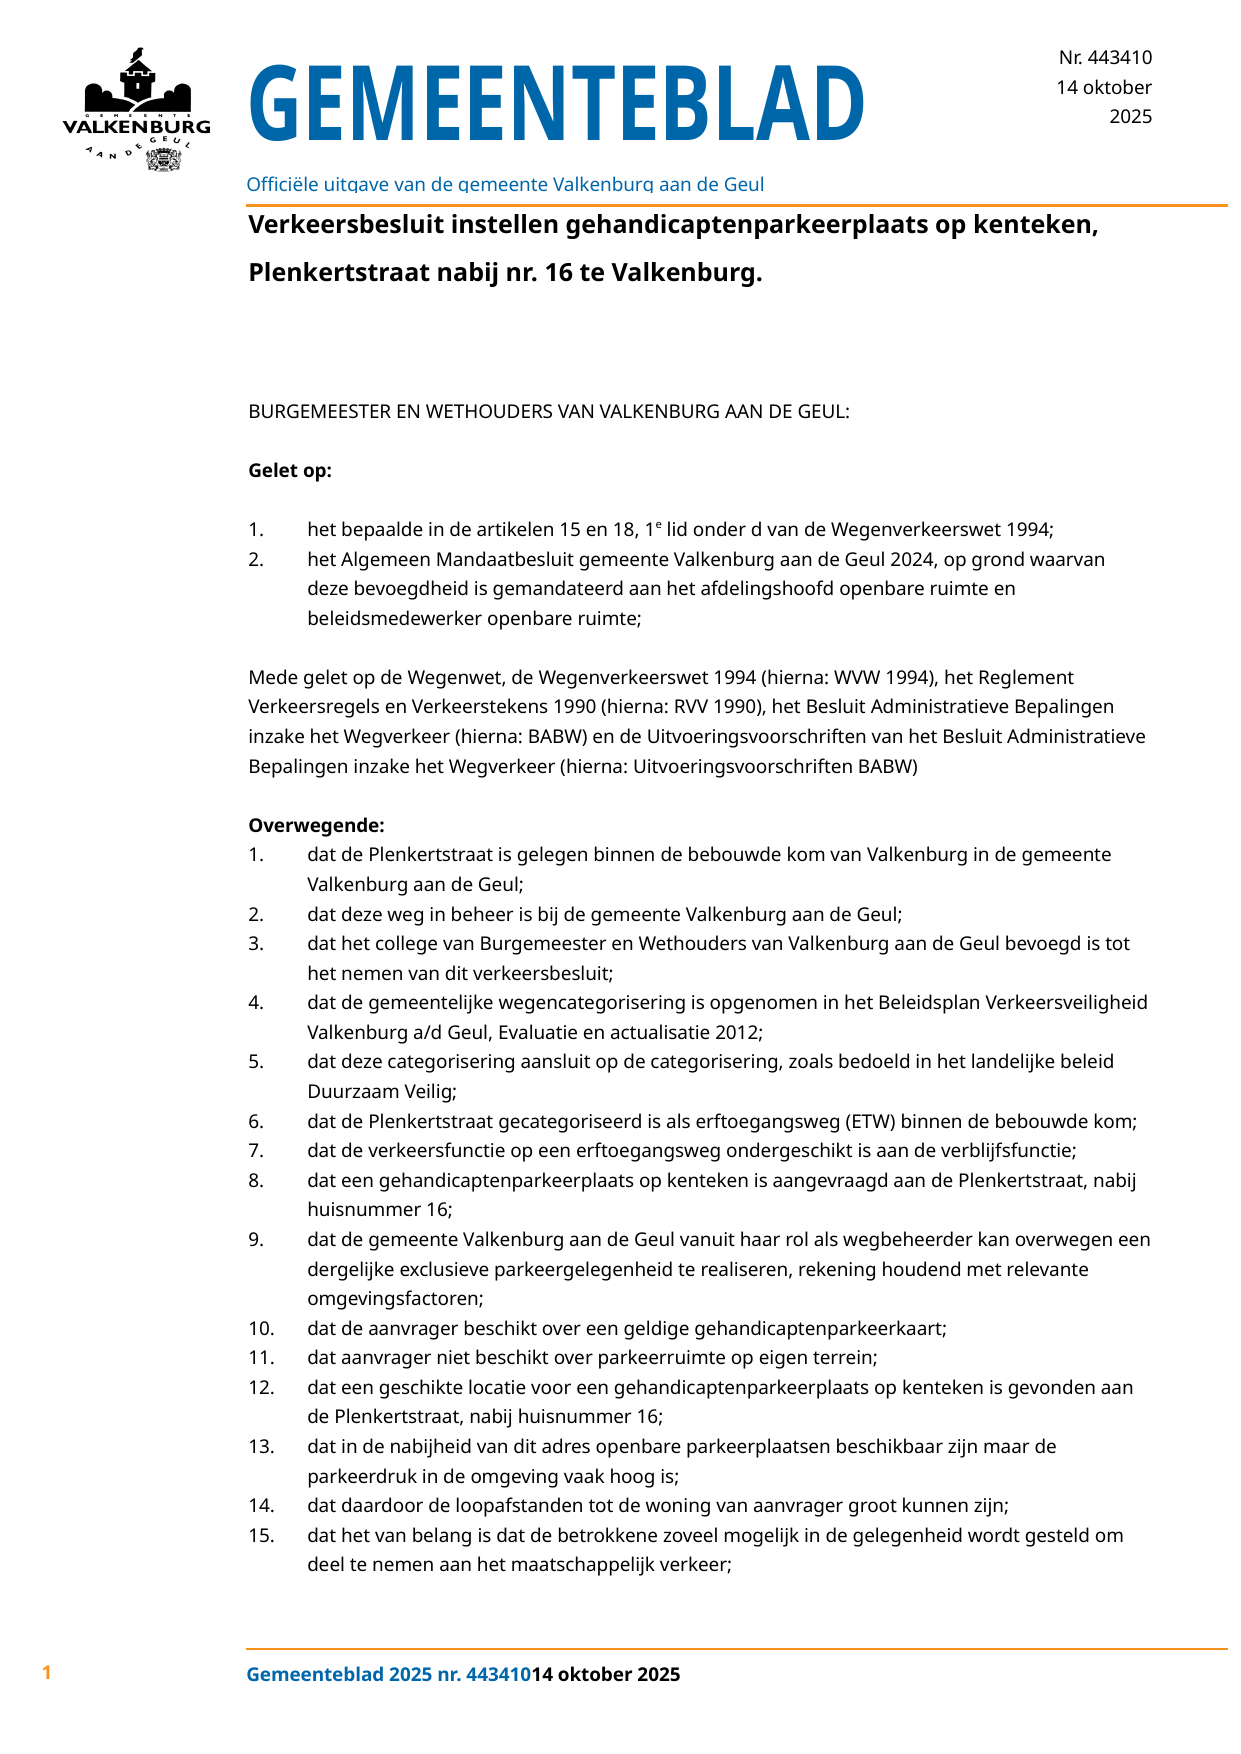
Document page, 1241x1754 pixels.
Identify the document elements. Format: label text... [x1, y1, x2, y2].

text Mede gelet op de Wegenwet, de Wegenverkeerswet 1994 (hierna: WVW 1994), het Reglement Verkeersregels en Verkeerstekens 1990 (hierna: RVV 1990), het Besluit Administratieve Bepalingen inzake het Wegverkeer (hierna: BABW) en de Uitvoeringsvoorschriften van het Besluit Administratieve Bepalingen inzake het Wegverkeer (hierna: Uitvoeringsvoorschriften BABW) [248, 664, 1152, 778]
list dat het van belang is dat de betrokkene zoveel mogelijk in de gelegenheid wordt gesteld om deel te nemen aan het maatschappelijk verkeer; [248, 1522, 1152, 1577]
text Overwegende: [248, 812, 1152, 838]
list dat de Plenkertstraat is gelegen binnen de bebouwde kom van Valkenburg in de gemeente Valkenburg aan de Geul; [248, 842, 1152, 897]
list dat de gemeente Valkenburg aan de Geul vanuit haar rol als wegbeheerder kan overwegen een dergelijke exclusieve parkeergelegenheid te realiseren, rekening houdend met relevante omgevingsfactoren; [248, 1226, 1152, 1311]
list dat het college van Burgemeester en Wethouders van Valkenburg aan de Geul bevoegd is tot het nemen van dit verkeersbesluit; [248, 930, 1152, 986]
list dat daardoor de loopafstanden tot de woning van aanvrager groot kunnen zijn; [248, 1492, 1152, 1518]
list dat de Plenkertstraat gecategoriseerd is als erftoegangsweg (ETW) binnen de bebouwde kom; [248, 1108, 1152, 1133]
list dat een gehandicaptenparkeerplaats op kenteken is aangevraagd aan de Plenkertstraat, nabij huisnummer 16; [248, 1167, 1152, 1222]
list dat deze categorisering aansluit op de categorisering, zoals bedoeld in het landelijke beleid Duurzaam Veilig; [248, 1049, 1152, 1104]
list dat een geschikte locatie voor een gehandicaptenparkeerplaats op kenteken is gevonden aan de Plenkertstraat, nabij huisnummer 16; [248, 1374, 1152, 1429]
list dat in de nabijheid van dit adres openbare parkeerplaatsen beschikbaar zijn maar de parkeerdruk in de omgeving vaak hoog is; [248, 1433, 1152, 1488]
picture [41, 47, 231, 172]
text Gelet op: [248, 457, 1152, 483]
text BURGEMEESTER EN WETHOUDERS VAN VALKENBURG AAN DE GEUL: [248, 398, 1152, 423]
list het Algemeen Mandaatbesluit gemeente Valkenburg aan de Geul 2024, op grond waarvan deze bevoegdheid is gemandateerd aan het afdelingshoofd openbare ruimte en beleidsmedewerker openbare ruimte; [248, 546, 1152, 631]
text Verkeersbesluit instellen gehandicaptenparkeerplaats op kenteken, Plenkertstraat nabij nr. 16 te Valkenburg. [248, 207, 1152, 288]
list dat aanvrager niet beschikt over parkeerruimte op eigen terrein; [248, 1344, 1152, 1370]
list dat deze weg in beheer is bij de gemeente Valkenburg aan de Geul; [248, 901, 1152, 926]
list dat de gemeentelijke wegencategorisering is opgenomen in het Beleidsplan Verkeersveiligheid Valkenburg a/d Geul, Evaluatie en actualisatie 2012; [248, 989, 1152, 1045]
list het bepaalde in de artikelen 15 en 18, 1e lid onder d van de Wegenverkeerswet 1994; [248, 516, 1152, 542]
list dat de verkeersfunctie op een erftoegangsweg ondergeschikt is aan de verblijfsfunctie; [248, 1137, 1152, 1163]
list dat de aanvrager beschikt over een geldige gehandicaptenparkeerkaart; [248, 1315, 1152, 1341]
